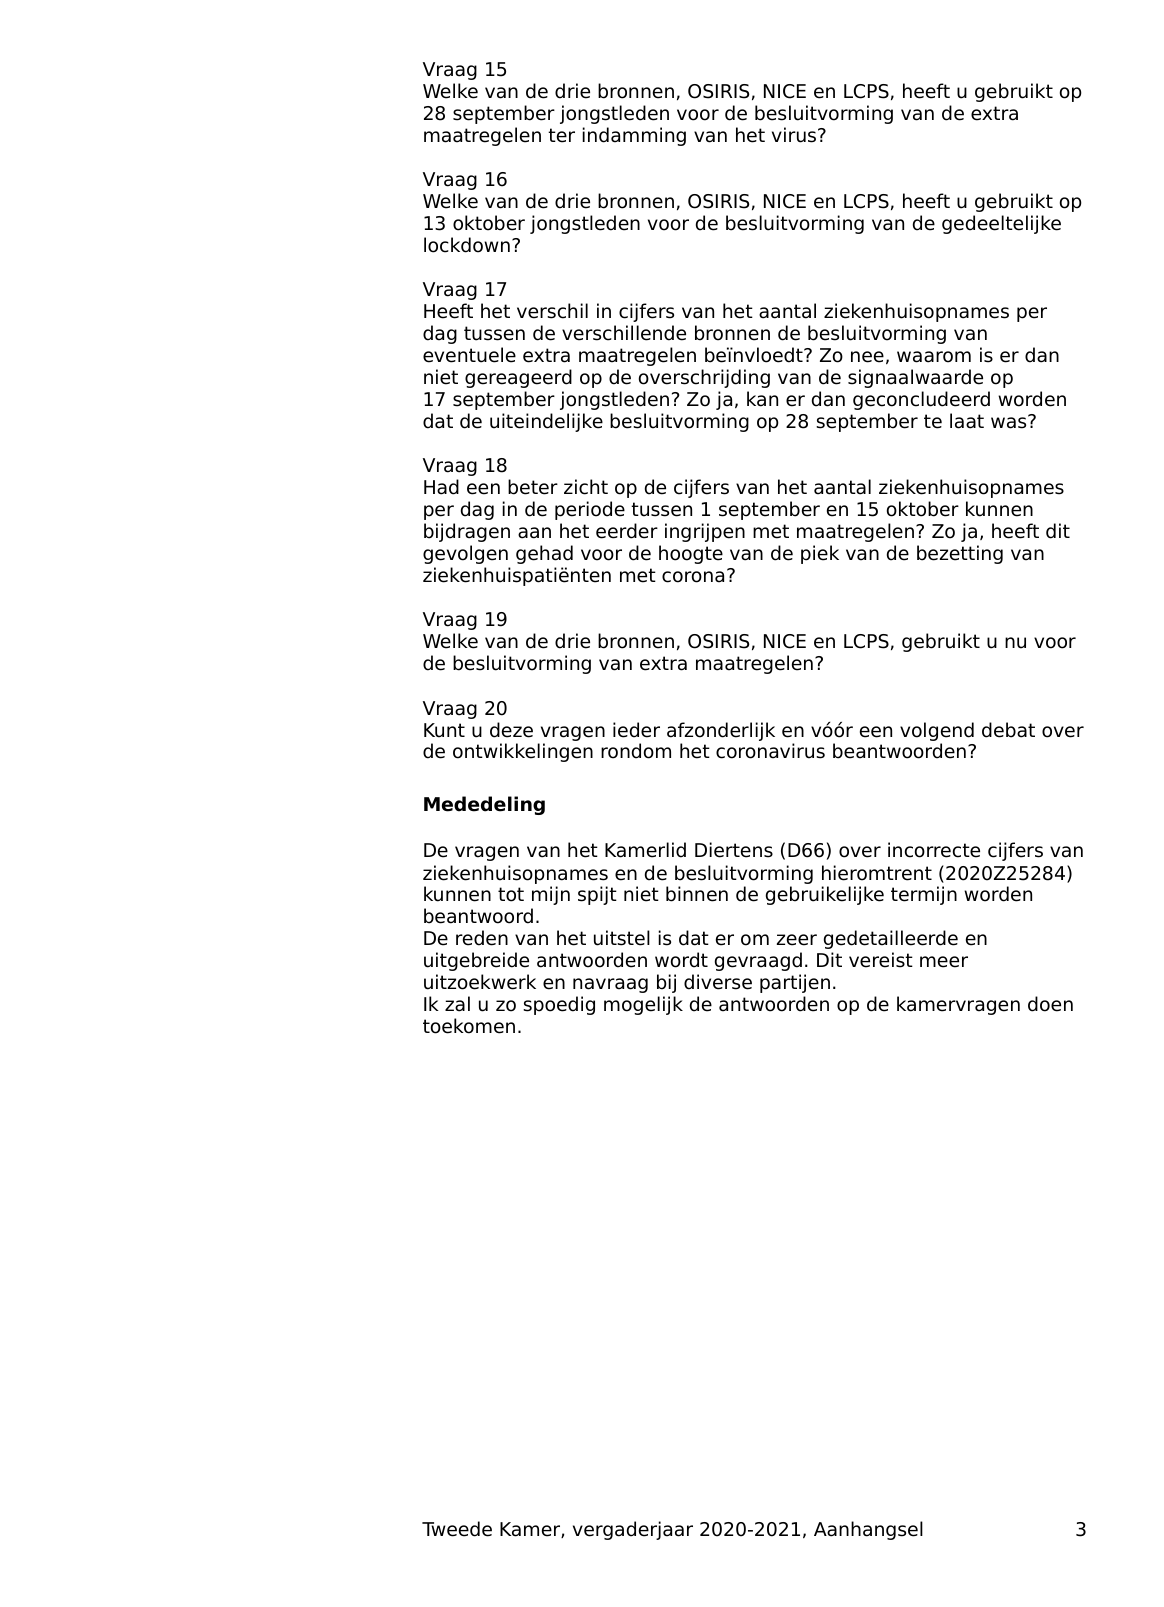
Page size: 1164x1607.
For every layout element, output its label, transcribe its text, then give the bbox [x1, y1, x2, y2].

text Welke van de drie bronnen, OSIRIS, NICE en LCPS, heeft u gebruikt op 13 oktober jongstleden voor de besluitvorming van de gedeeltelijke lockdown? [422, 191, 1087, 257]
text Vraag 16 [422, 169, 1087, 191]
subtitle Mededeling [422, 793, 1087, 815]
text Had een beter zicht op de cijfers van het aantal ziekenhuisopnames per dag in de periode tussen 1 september en 15 oktober kunnen bijdragen aan het eerder ingrijpen met maatregelen? Zo ja, heeft dit gevolgen gehad voor de hoogte van de piek van de bezetting van ziekenhuispatiënten met corona? [422, 477, 1087, 587]
text Vraag 19 [422, 609, 1087, 631]
text Kunt u deze vragen ieder afzonderlijk en vóór een volgend debat over de ontwikkelingen rondom het coronavirus beantwoorden? [422, 719, 1087, 763]
text Welke van de drie bronnen, OSIRIS, NICE en LCPS, heeft u gebruikt op 28 september jongstleden voor de besluitvorming van de extra maatregelen ter indamming van het virus? [422, 81, 1087, 147]
text De vragen van het Kamerlid Diertens (D66) over incorrecte cijfers van ziekenhuisopnames en de besluitvorming hieromtrent (2020Z25284) kunnen tot mijn spijt niet binnen de gebruikelijke termijn worden beantwoord. [422, 840, 1087, 928]
text Vraag 18 [422, 455, 1087, 477]
text Vraag 15 [422, 59, 1087, 81]
text Welke van de drie bronnen, OSIRIS, NICE en LCPS, gebruikt u nu voor de besluitvorming van extra maatregelen? [422, 631, 1087, 675]
text Vraag 20 [422, 697, 1087, 719]
text De reden van het uitstel is dat er om zeer gedetailleerde en uitgebreide antwoorden wordt gevraagd. Dit vereist meer uitzoekwerk en navraag bij diverse partijen. [422, 928, 1087, 994]
text Vraag 17 [422, 279, 1087, 301]
text Ik zal u zo spoedig mogelijk de antwoorden op de kamervragen doen toekomen. [422, 994, 1087, 1038]
text Heeft het verschil in cijfers van het aantal ziekenhuisopnames per dag tussen de verschillende bronnen de besluitvorming van eventuele extra maatregelen beïnvloedt? Zo nee, waarom is er dan niet gereageerd op de overschrijding van de signaalwaarde op 17 september jongstleden? Zo ja, kan er dan geconcludeerd worden dat de uiteindelijke besluitvorming op 28 september te laat was? [422, 301, 1087, 433]
